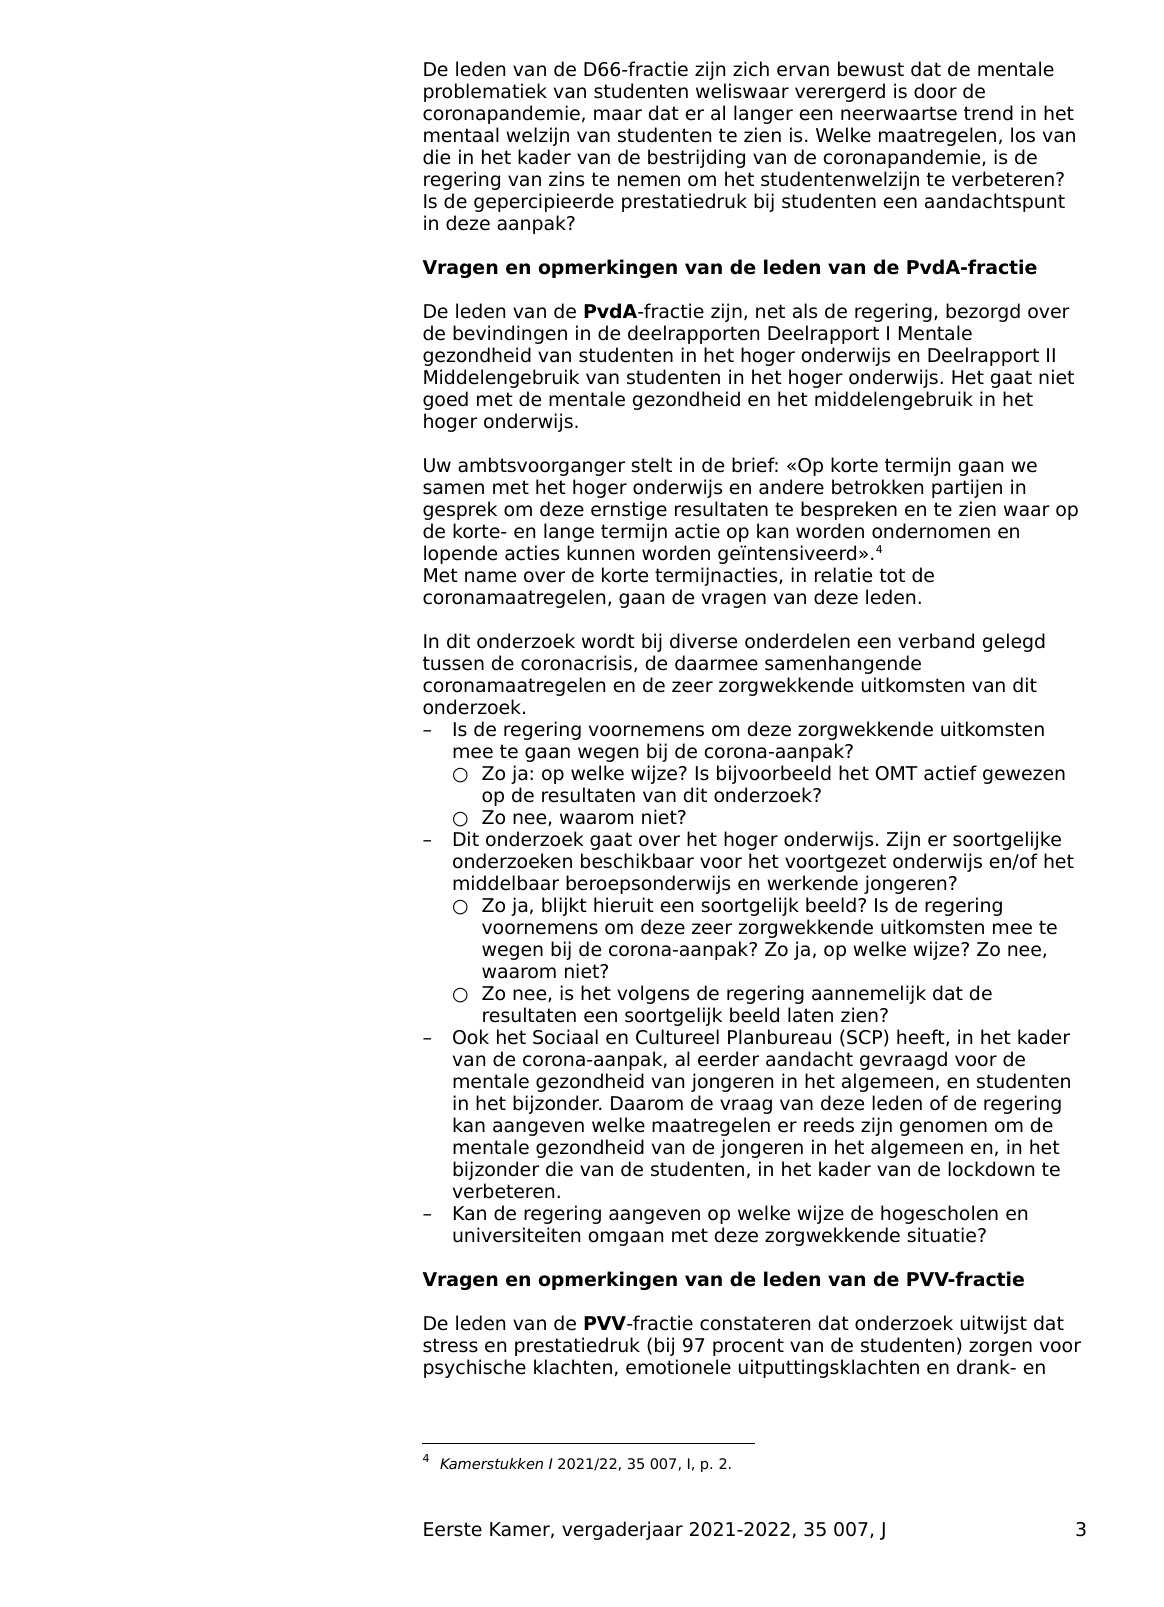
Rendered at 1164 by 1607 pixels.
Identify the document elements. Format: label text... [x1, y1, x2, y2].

text Kamerstukken I 2021/22, 35 007, I, p. 2. [422, 1452, 1087, 1474]
text In dit onderzoek wordt bij diverse onderdelen een verband gelegd tussen de coronacrisis, de daarmee samenhangende coronamaatregelen en de zeer zorgwekkende uitkomsten van dit onderzoek. [422, 631, 1087, 719]
text – Kan de regering aangeven op welke wijze de hogescholen en universiteiten omgaan met deze zorgwekkende situatie? [422, 1203, 1087, 1247]
text Uw ambtsvoorganger stelt in de brief: «Op korte termijn gaan we samen met het hoger onderwijs en andere betrokken partijen in gesprek om deze ernstige resultaten te bespreken en te zien waar op de korte- en lange termijn actie op kan worden ondernomen en lopende acties kunnen worden geïntensiveerd». [422, 455, 1087, 565]
subtitle Vragen en opmerkingen van de leden van de PvdA-fractie [422, 257, 1087, 279]
text De leden van de PvdA-fractie zijn, net als de regering, bezorgd over de bevindingen in de deelrapporten Deelrapport I Mentale gezondheid van studenten in het hoger onderwijs en Deelrapport II Middelengebruik van studenten in het hoger onderwijs. Het gaat niet goed met de mentale gezondheid en het middelengebruik in het hoger onderwijs. [422, 301, 1087, 433]
text De leden van de PVV-fractie constateren dat onderzoek uitwijst dat stress en prestatiedruk (bij 97 procent van de studenten) zorgen voor psychische klachten, emotionele uitputtingsklachten en drank- en [422, 1313, 1087, 1379]
text ○ Zo ja: op welke wijze? Is bijvoorbeeld het OMT actief gewezen op de resultaten van dit onderzoek? [452, 763, 1087, 807]
text ○ Zo nee, waarom niet? [452, 807, 1087, 829]
subtitle Vragen en opmerkingen van de leden van de PVV-fractie [422, 1269, 1087, 1291]
text – Ook het Sociaal en Cultureel Planbureau (SCP) heeft, in het kader van de corona-aanpak, al eerder aandacht gevraagd voor de mentale gezondheid van jongeren in het algemeen, en studenten in het bijzonder. Daarom de vraag van deze leden of de regering kan aangeven welke maatregelen er reeds zijn genomen om de mentale gezondheid van de jongeren in het algemeen en, in het bijzonder die van de studenten, in het kader van de lockdown te verbeteren. [422, 1027, 1087, 1203]
text De leden van de D66-fractie zijn zich ervan bewust dat de mentale problematiek van studenten weliswaar verergerd is door de coronapandemie, maar dat er al langer een neerwaartse trend in het mentaal welzijn van studenten te zien is. Welke maatregelen, los van die in het kader van de bestrijding van de coronapandemie, is de regering van zins te nemen om het studentenwelzijn te verbeteren? Is de gepercipieerde prestatiedruk bij studenten een aandachtspunt in deze aanpak? [422, 59, 1087, 235]
text Met name over de korte termijnacties, in relatie tot de coronamaatregelen, gaan de vragen van deze leden. [422, 565, 1087, 609]
text ○ Zo nee, is het volgens de regering aannemelijk dat de resultaten een soortgelijk beeld laten zien? [452, 983, 1087, 1027]
text – Is de regering voornemens om deze zorgwekkende uitkomsten mee te gaan wegen bij de corona-aanpak? [422, 719, 1087, 763]
text ○ Zo ja, blijkt hieruit een soortgelijk beeld? Is de regering voornemens om deze zeer zorgwekkende uitkomsten mee te wegen bij de corona-aanpak? Zo ja, op welke wijze? Zo nee, waarom niet? [452, 895, 1087, 983]
text – Dit onderzoek gaat over het hoger onderwijs. Zijn er soortgelijke onderzoeken beschikbaar voor het voortgezet onderwijs en/of het middelbaar beroepsonderwijs en werkende jongeren? [422, 829, 1087, 895]
